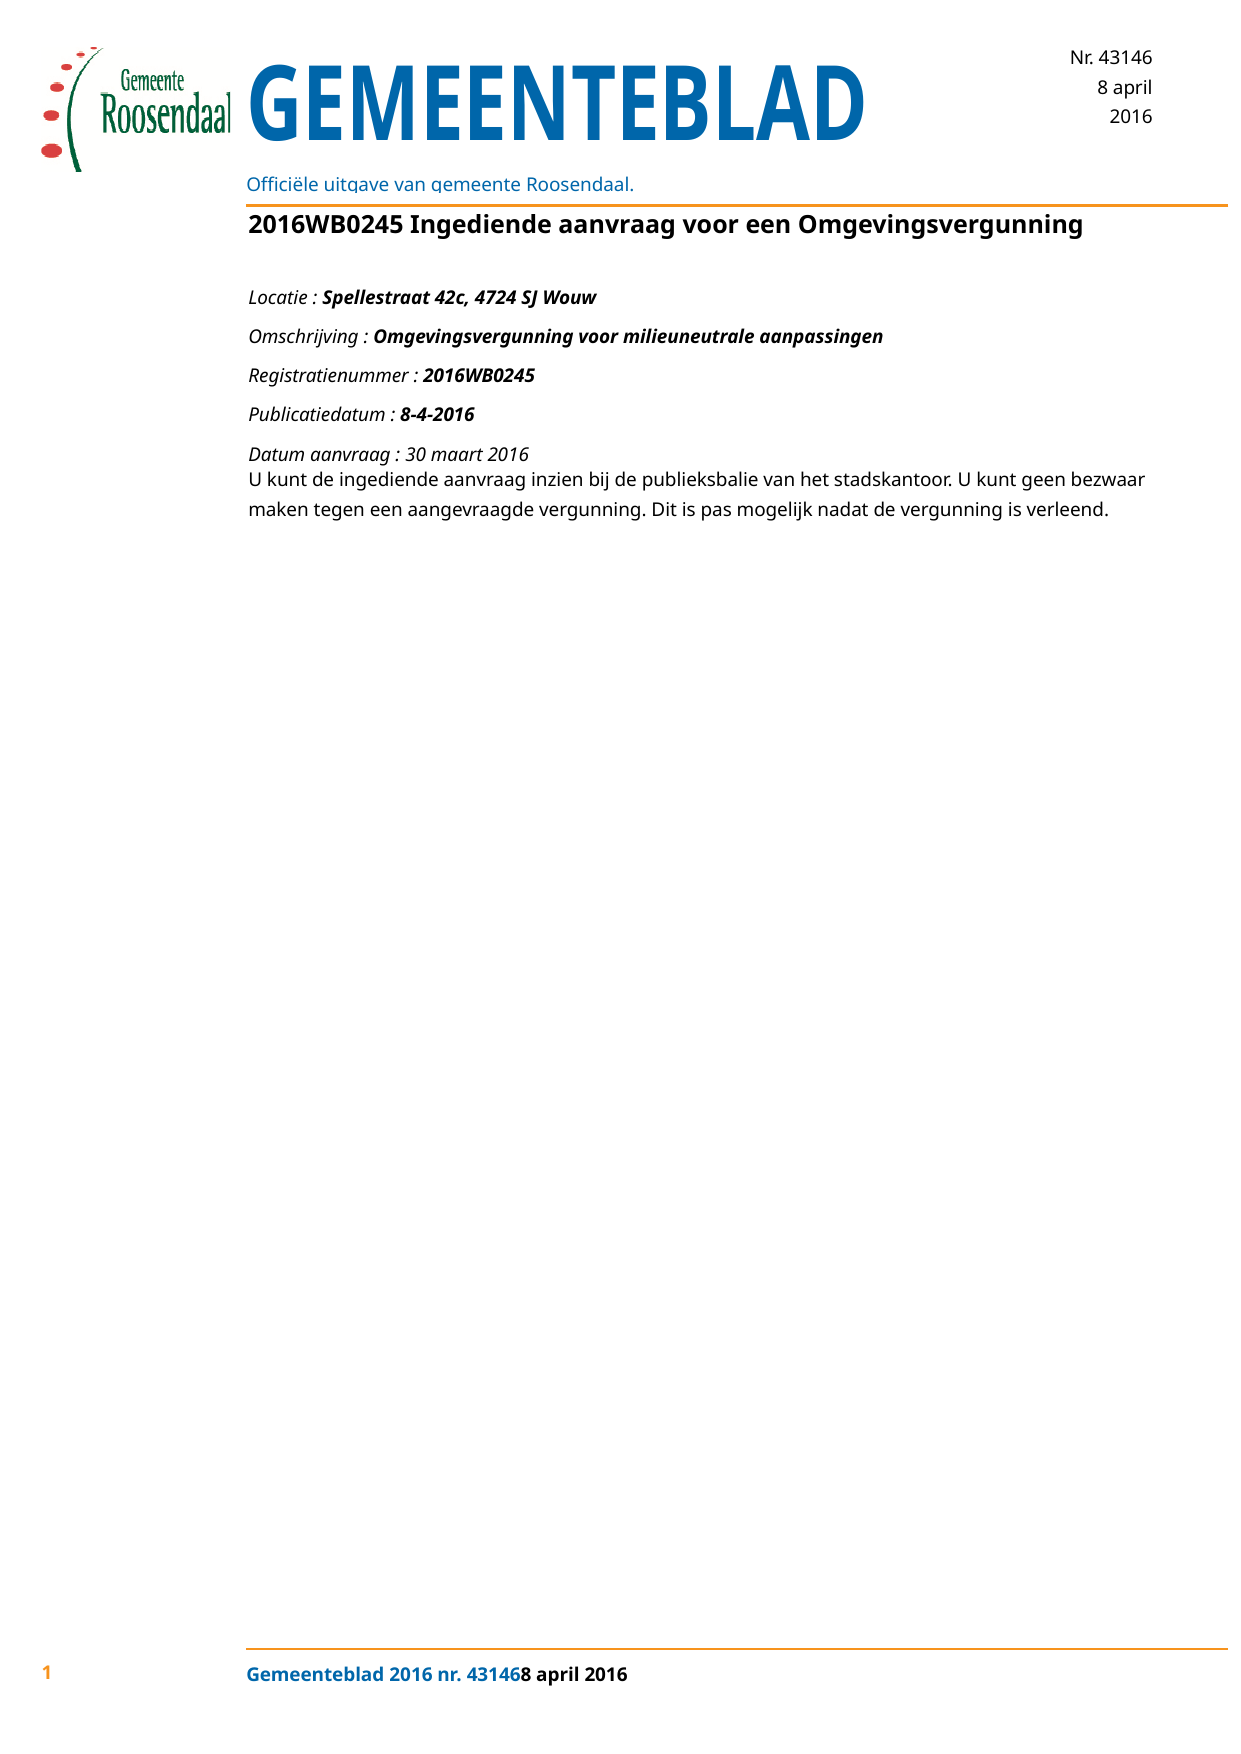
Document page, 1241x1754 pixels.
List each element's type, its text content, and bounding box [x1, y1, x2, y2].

text Locatie : Spellestraat 42c, 4724 SJ Wouw [248, 284, 1152, 309]
text Omschrijving : Omgevingsvergunning voor milieuneutrale aanpassingen [248, 323, 1152, 349]
text U kunt de ingediende aanvraag inzien bij de publieksbalie van het stadskantoor. U kunt geen bezwaar maken tegen een aangevraagde vergunning. Dit is pas mogelijk nadat de vergunning is verleend. [248, 467, 1152, 522]
text Publicatiedatum : 8-4-2016 [248, 402, 1152, 427]
text 2016WB0245 Ingediende aanvraag voor een Omgevingsvergunning [248, 207, 1152, 241]
text Registratienummer : 2016WB0245 [248, 362, 1152, 388]
picture [41, 47, 231, 172]
text Datum aanvraag : 30 maart 2016 [248, 441, 1152, 467]
